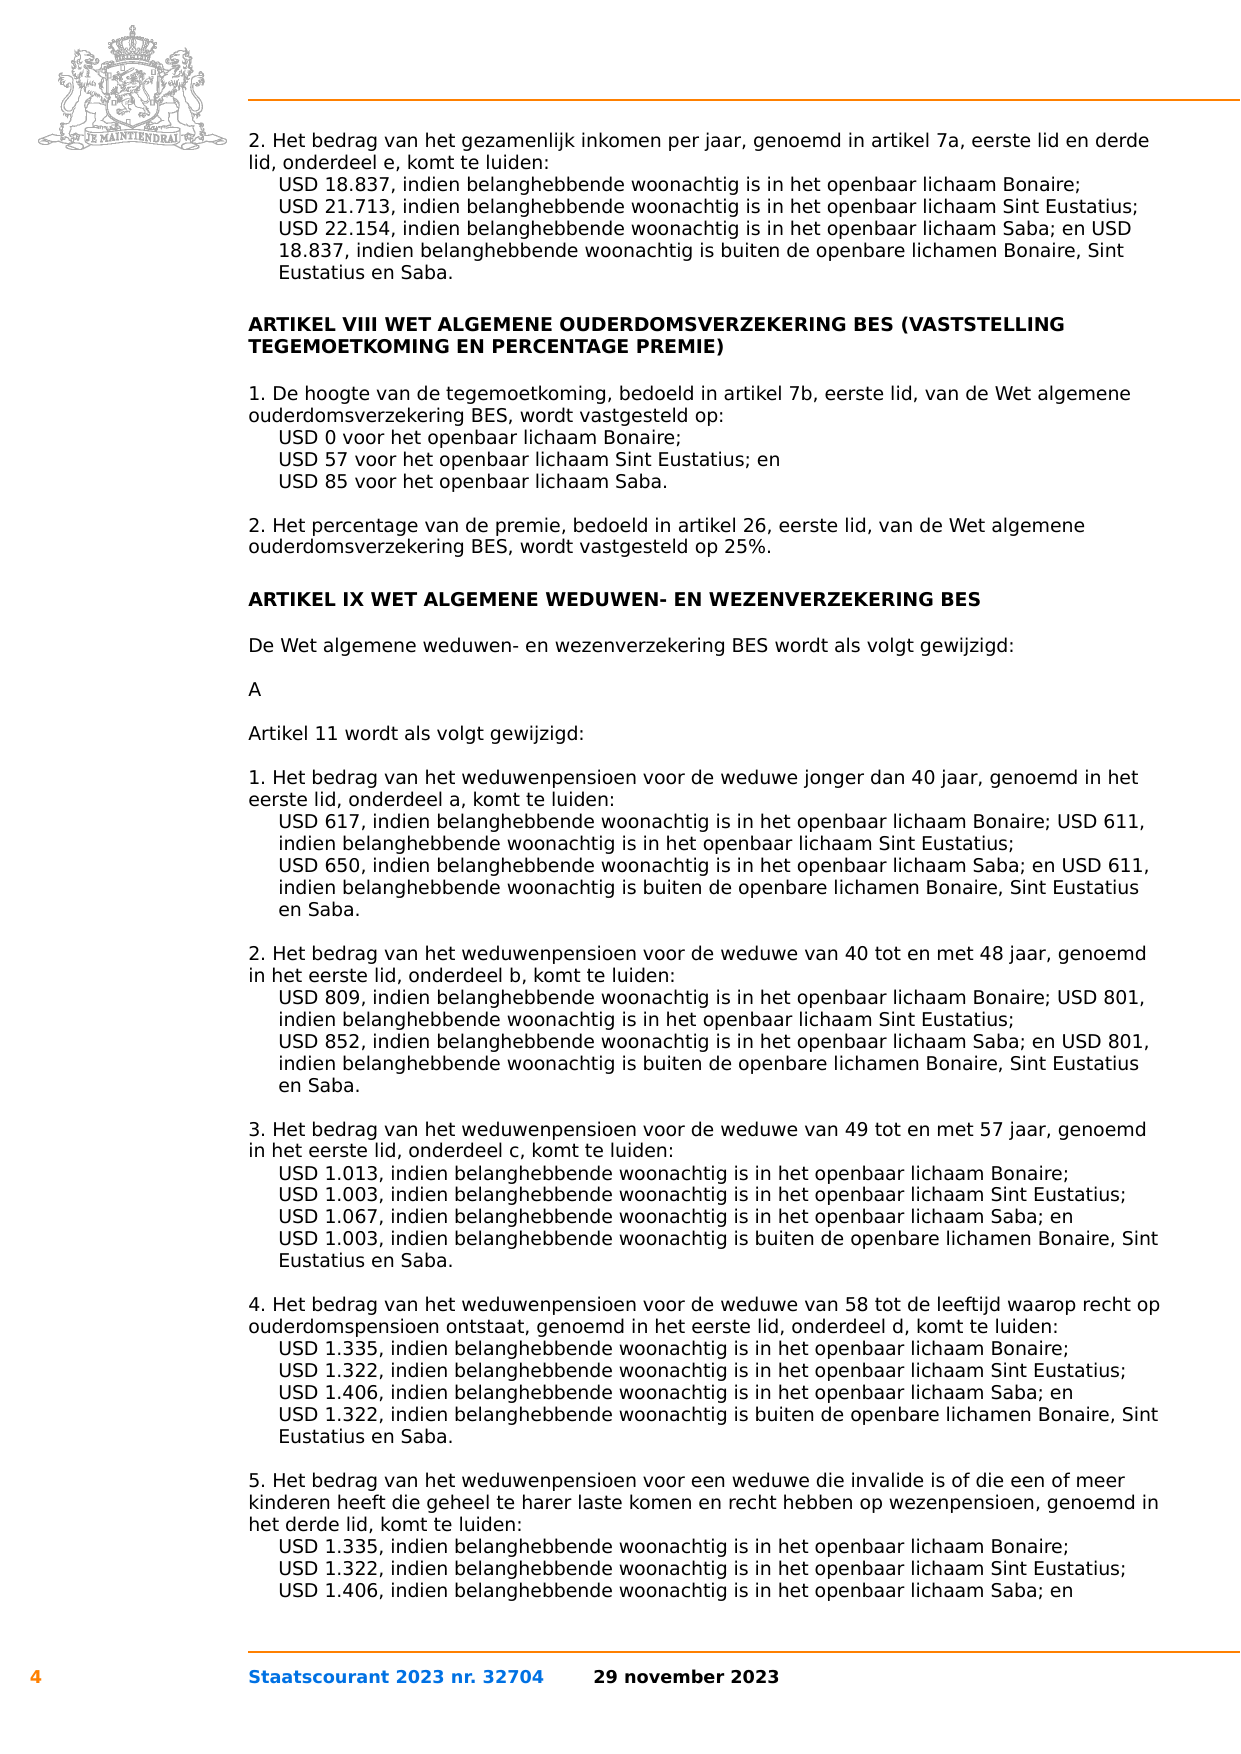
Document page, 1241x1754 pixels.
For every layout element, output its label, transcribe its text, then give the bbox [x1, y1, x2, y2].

text 4. Het bedrag van het weduwenpensioen voor de weduwe van 58 tot de leeftijd waarop recht op ouderdomspensioen ontstaat, genoemd in het eerste lid, onderdeel d, komt te luiden: [248, 1294, 1163, 1338]
text USD 617, indien belanghebbende woonachtig is in het openbaar lichaam Bonaire; USD 611, indien belanghebbende woonachtig is in het openbaar lichaam Sint Eustatius; [278, 811, 1163, 855]
text A [248, 679, 1163, 701]
text 5. Het bedrag van het weduwenpensioen voor een weduwe die invalide is of die een of meer kinderen heeft die geheel te harer laste komen en recht hebben op wezenpensioen, genoemd in het derde lid, komt te luiden: [248, 1470, 1163, 1536]
text USD 1.322, indien belanghebbende woonachtig is in het openbaar lichaam Sint Eustatius; [278, 1558, 1163, 1580]
text 2. Het percentage van de premie, bedoeld in artikel 26, eerste lid, van de Wet algemene ouderdomsverzekering BES, wordt vastgesteld op 25%. [248, 514, 1163, 558]
text USD 85 voor het openbaar lichaam Saba. [278, 471, 1163, 493]
picture [38, 25, 227, 150]
text USD 1.406, indien belanghebbende woonachtig is in het openbaar lichaam Saba; en [278, 1580, 1163, 1602]
text USD 1.322, indien belanghebbende woonachtig is in het openbaar lichaam Sint Eustatius; [278, 1360, 1163, 1382]
text USD 57 voor het openbaar lichaam Sint Eustatius; en [278, 449, 1163, 471]
text USD 852, indien belanghebbende woonachtig is in het openbaar lichaam Saba; en USD 801, indien belanghebbende woonachtig is buiten de openbare lichamen Bonaire, Sint Eustatius en Saba. [278, 1031, 1163, 1097]
text USD 650, indien belanghebbende woonachtig is in het openbaar lichaam Saba; en USD 611, indien belanghebbende woonachtig is buiten de openbare lichamen Bonaire, Sint Eustatius en Saba. [278, 855, 1163, 921]
subtitle ARTIKEL IX WET ALGEMENE WEDUWEN- EN WEZENVERZEKERING BES [248, 588, 1163, 610]
text 1. De hoogte van de tegemoetkoming, bedoeld in artikel 7b, eerste lid, van de Wet algemene ouderdomsverzekering BES, wordt vastgesteld op: [248, 383, 1163, 427]
text USD 1.003, indien belanghebbende woonachtig is buiten de openbare lichamen Bonaire, Sint Eustatius en Saba. [278, 1228, 1163, 1272]
text Artikel 11 wordt als volgt gewijzigd: [248, 723, 1163, 745]
text USD 1.013, indien belanghebbende woonachtig is in het openbaar lichaam Bonaire; [278, 1162, 1163, 1184]
text 3. Het bedrag van het weduwenpensioen voor de weduwe van 49 tot en met 57 jaar, genoemd in het eerste lid, onderdeel c, komt te luiden: [248, 1118, 1163, 1162]
text USD 1.335, indien belanghebbende woonachtig is in het openbaar lichaam Bonaire; [278, 1536, 1163, 1558]
text USD 0 voor het openbaar lichaam Bonaire; [278, 427, 1163, 449]
subtitle ARTIKEL VIII WET ALGEMENE OUDERDOMSVERZEKERING BES (VASTSTELLING TEGEMOETKOMING EN PERCENTAGE PREMIE) [248, 314, 1163, 358]
text USD 1.335, indien belanghebbende woonachtig is in het openbaar lichaam Bonaire; [278, 1338, 1163, 1360]
text 2. Het bedrag van het weduwenpensioen voor de weduwe van 40 tot en met 48 jaar, genoemd in het eerste lid, onderdeel b, komt te luiden: [248, 943, 1163, 987]
text USD 22.154, indien belanghebbende woonachtig is in het openbaar lichaam Saba; en USD 18.837, indien belanghebbende woonachtig is buiten de openbare lichamen Bonaire, Sint Eustatius en Saba. [278, 218, 1163, 284]
text USD 1.406, indien belanghebbende woonachtig is in het openbaar lichaam Saba; en [278, 1382, 1163, 1404]
text 1. Het bedrag van het weduwenpensioen voor de weduwe jonger dan 40 jaar, genoemd in het eerste lid, onderdeel a, komt te luiden: [248, 767, 1163, 811]
text USD 1.003, indien belanghebbende woonachtig is in het openbaar lichaam Sint Eustatius; [278, 1184, 1163, 1206]
text USD 21.713, indien belanghebbende woonachtig is in het openbaar lichaam Sint Eustatius; [278, 196, 1163, 218]
text USD 1.067, indien belanghebbende woonachtig is in het openbaar lichaam Saba; en [278, 1206, 1163, 1228]
text 2. Het bedrag van het gezamenlijk inkomen per jaar, genoemd in artikel 7a, eerste lid en derde lid, onderdeel e, komt te luiden: [248, 130, 1163, 174]
text USD 809, indien belanghebbende woonachtig is in het openbaar lichaam Bonaire; USD 801, indien belanghebbende woonachtig is in het openbaar lichaam Sint Eustatius; [278, 987, 1163, 1031]
text USD 1.322, indien belanghebbende woonachtig is buiten de openbare lichamen Bonaire, Sint Eustatius en Saba. [278, 1404, 1163, 1448]
text USD 18.837, indien belanghebbende woonachtig is in het openbaar lichaam Bonaire; [278, 174, 1163, 196]
text De Wet algemene weduwen- en wezenverzekering BES wordt als volgt gewijzigd: [248, 635, 1163, 657]
